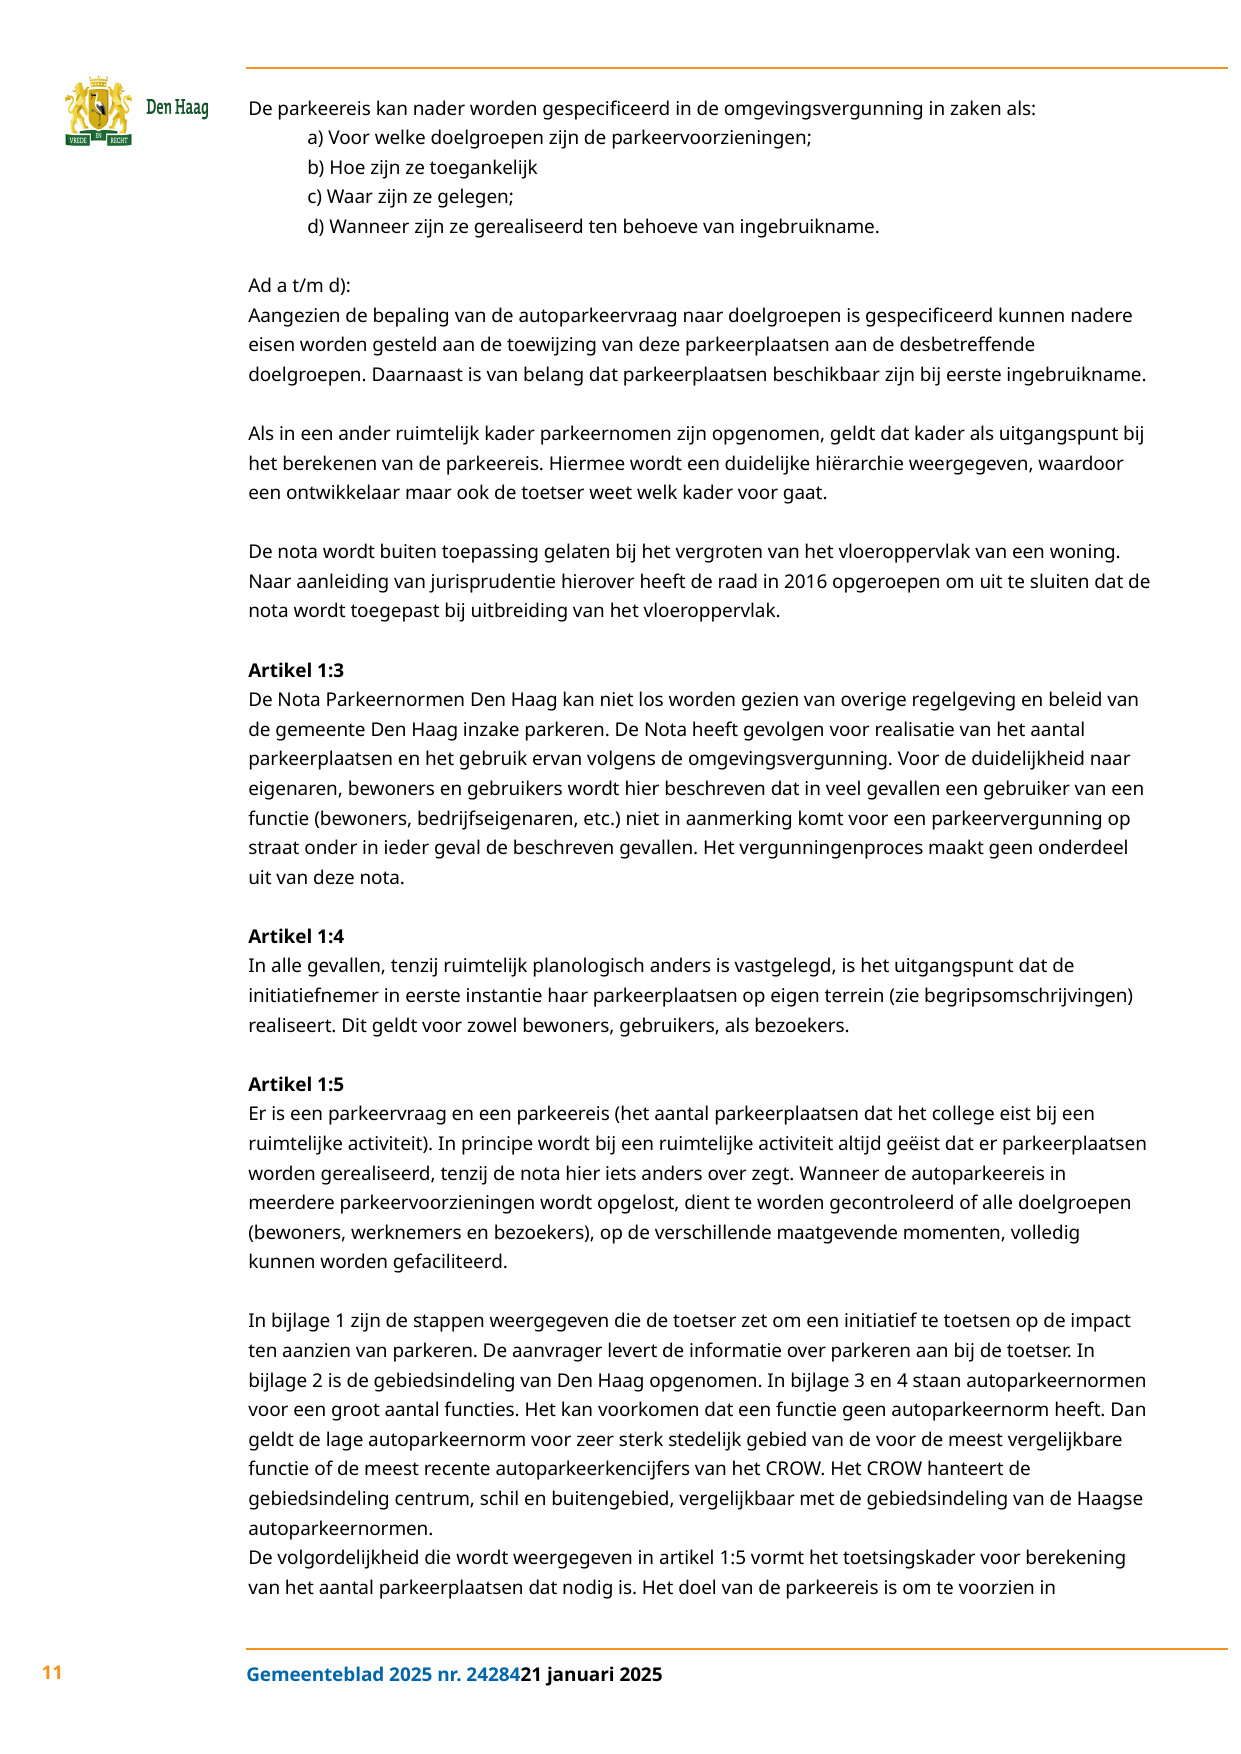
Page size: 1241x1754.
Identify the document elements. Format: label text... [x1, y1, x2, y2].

text Ad a t/m d): [248, 272, 1152, 298]
picture [41, 47, 231, 172]
list b) Hoe zijn ze toegankelijk [248, 154, 1152, 180]
text De nota wordt buiten toepassing gelaten bij het vergroten van het vloeroppervlak van een woning. Naar aanleiding van jurisprudentie hierover heeft de raad in 2016 opgeroepen om uit te sluiten dat de nota wordt toegepast bij uitbreiding van het vloeroppervlak. [248, 538, 1152, 623]
text Er is een parkeervraag en een parkeereis (het aantal parkeerplaatsen dat het college eist bij een ruimtelijke activiteit). In principe wordt bij een ruimtelijke activiteit altijd geëist dat er parkeerplaatsen worden gerealiseerd, tenzij de nota hier iets anders over zegt. Wanneer de autoparkeereis in meerdere parkeervoorzieningen wordt opgelost, dient te worden gecontroleerd of alle doelgroepen (bewoners, werknemers en bezoekers), op de verschillende maatgevende momenten, volledig kunnen worden gefaciliteerd. [248, 1101, 1152, 1274]
list d) Wanneer zijn ze gerealiseerd ten behoeve van ingebruikname. [248, 213, 1152, 239]
text De parkeereis kan nader worden gespecificeerd in de omgevingsvergunning in zaken als: [248, 95, 1152, 121]
text Artikel 1:4 [248, 923, 1152, 949]
list a) Voor welke doelgroepen zijn de parkeervoorzieningen; [248, 124, 1152, 150]
list c) Waar zijn ze gelegen; [248, 183, 1152, 209]
text De Nota Parkeernormen Den Haag kan niet los worden gezien van overige regelgeving en beleid van de gemeente Den Haag inzake parkeren. De Nota heeft gevolgen voor realisatie van het aantal parkeerplaatsen en het gebruik ervan volgens de omgevingsvergunning. Voor de duidelijkheid naar eigenaren, bewoners en gebruikers wordt hier beschreven dat in veel gevallen een gebruiker van een functie (bewoners, bedrijfseigenaren, etc.) niet in aanmerking komt voor een parkeervergunning op straat onder in ieder geval de beschreven gevallen. Het vergunningenproces maakt geen onderdeel uit van deze nota. [248, 686, 1152, 890]
text Artikel 1:3 [248, 657, 1152, 683]
text In alle gevallen, tenzij ruimtelijk planologisch anders is vastgelegd, is het uitgangspunt dat de initiatiefnemer in eerste instantie haar parkeerplaatsen op eigen terrein (zie begripsomschrijvingen) realiseert. Dit geldt voor zowel bewoners, gebruikers, als bezoekers. [248, 953, 1152, 1038]
text Aangezien de bepaling van de autoparkeervraag naar doelgroepen is gespecificeerd kunnen nadere eisen worden gesteld aan de toewijzing van deze parkeerplaatsen aan de desbetreffende doelgroepen. Daarnaast is van belang dat parkeerplaatsen beschikbaar zijn bij eerste ingebruikname. [248, 302, 1152, 387]
text Artikel 1:5 [248, 1071, 1152, 1097]
text In bijlage 1 zijn de stappen weergegeven die de toetser zet om een initiatief te toetsen op de impact ten aanzien van parkeren. De aanvrager levert de informatie over parkeren aan bij de toetser. In bijlage 2 is de gebiedsindeling van Den Haag opgenomen. In bijlage 3 en 4 staan autoparkeernormen voor een groot aantal functies. Het kan voorkomen dat een functie geen autoparkeernorm heeft. Dan geldt de lage autoparkeernorm voor zeer sterk stedelijk gebied van de voor de meest vergelijkbare functie of de meest recente autoparkeerkencijfers van het CROW. Het CROW hanteert de gebiedsindeling centrum, schil en buitengebied, vergelijkbaar met de gebiedsindeling van de Haagse autoparkeernormen. [248, 1308, 1152, 1541]
text De volgordelijkheid die wordt weergegeven in artikel 1:5 vormt het toetsingskader voor berekening van het aantal parkeerplaatsen dat nodig is. Het doel van de parkeereis is om te voorzien in [248, 1544, 1152, 1600]
text Als in een ander ruimtelijk kader parkeernomen zijn opgenomen, geldt dat kader als uitgangspunt bij het berekenen van de parkeereis. Hiermee wordt een duidelijke hiërarchie weergegeven, waardoor een ontwikkelaar maar ook de toetser weet welk kader voor gaat. [248, 420, 1152, 505]
